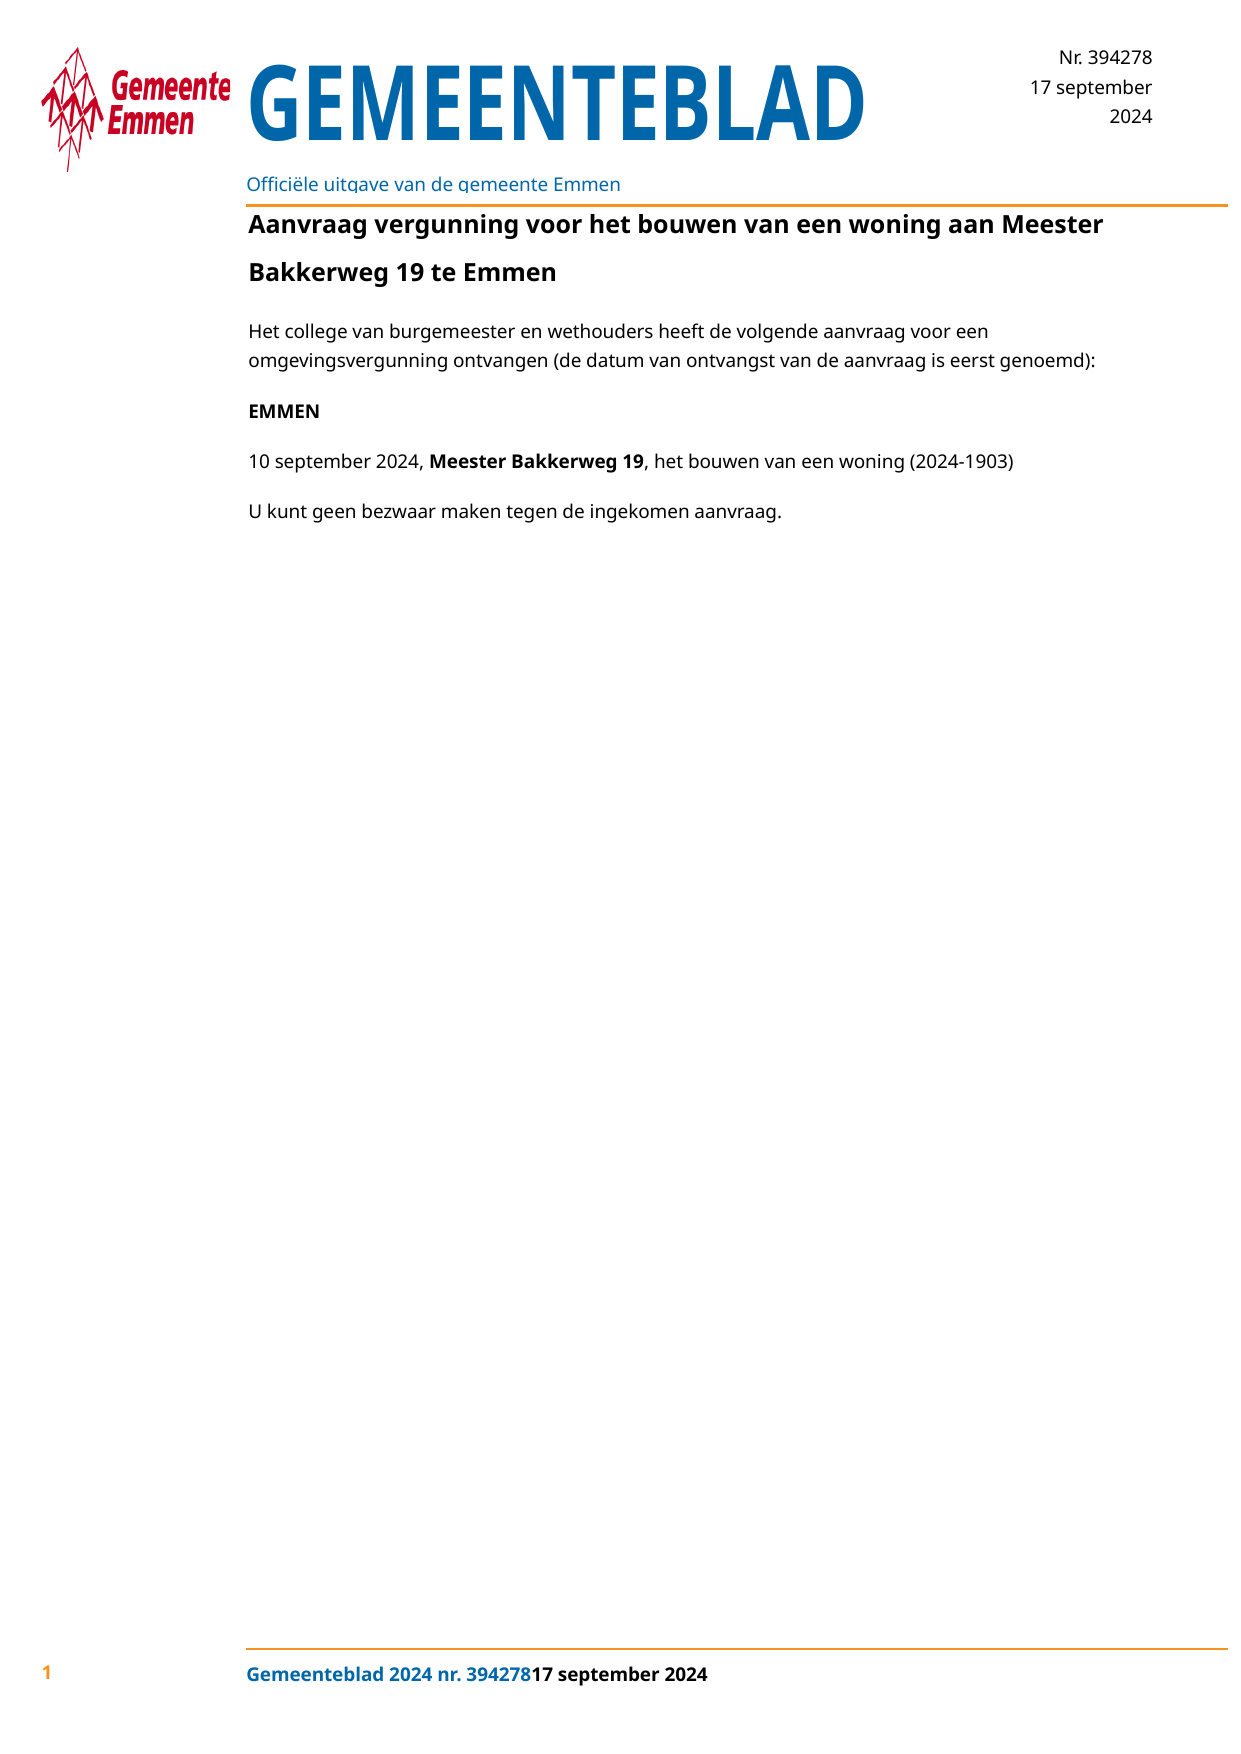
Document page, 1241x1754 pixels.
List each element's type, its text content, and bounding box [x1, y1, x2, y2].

text Het college van burgemeester en wethouders heeft de volgende aanvraag voor een omgevingsvergunning ontvangen (de datum van ontvangst van de aanvraag is eerst genoemd): [248, 318, 1152, 373]
text EMMEN [248, 398, 1152, 424]
text Aanvraag vergunning voor het bouwen van een woning aan Meester Bakkerweg 19 te Emmen [248, 207, 1152, 288]
text U kunt geen bezwaar maken tegen de ingekomen aanvraag. [248, 499, 1152, 524]
text 10 september 2024, Meester Bakkerweg 19, het bouwen van een woning (2024-1903) [248, 448, 1152, 474]
picture [41, 47, 231, 172]
